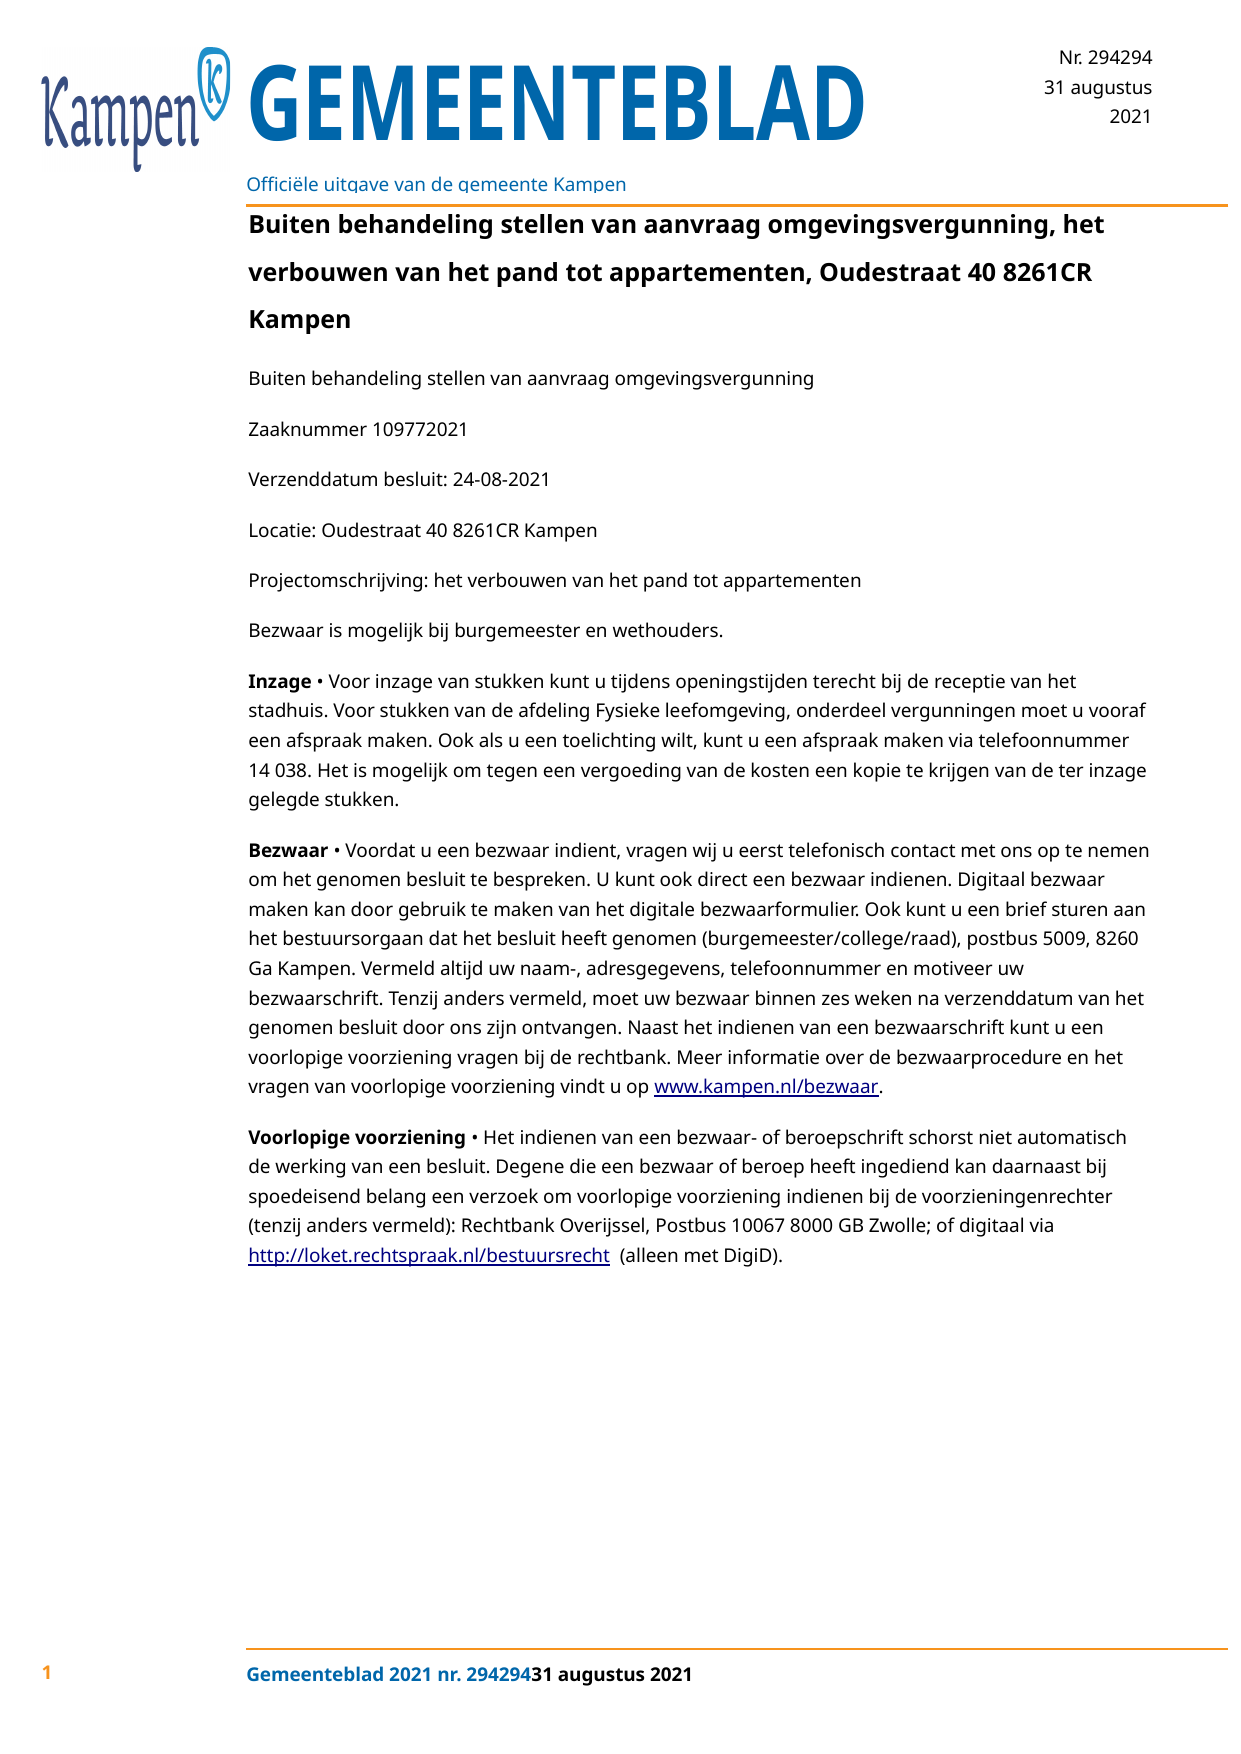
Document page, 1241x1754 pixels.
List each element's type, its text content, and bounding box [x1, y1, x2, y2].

text Zaaknummer 109772021 [248, 416, 1152, 442]
text Verzenddatum besluit: 24-08-2021 [248, 466, 1152, 492]
picture [41, 47, 231, 172]
text Projectomschrijving: het verbouwen van het pand tot appartementen [248, 567, 1152, 593]
text Voorlopige voorziening • Het indienen van een bezwaar- of beroepschrift schorst niet automatisch de werking van een besluit. Degene die een bezwaar of beroep heeft ingediend kan daarnaast bij spoedeisend belang een verzoek om voorlopige voorziening indienen bij de voorzieningenrechter (tenzij anders vermeld): Rechtbank Overijssel, Postbus 10067 8000 GB Zwolle; of digitaal via http://loket.rechtspraak.nl/bestuursrecht (alleen met DigiD). [248, 1124, 1152, 1268]
text Bezwaar • Voordat u een bezwaar indient, vragen wij u eerst telefonisch contact met ons op te nemen om het genomen besluit te bespreken. U kunt ook direct een bezwaar indienen. Digitaal bezwaar maken kan door gebruik te maken van het digitale bezwaarformulier. Ook kunt u een brief sturen aan het bestuursorgaan dat het besluit heeft genomen (burgemeester/college/raad), postbus 5009, 8260 Ga Kampen. Vermeld altijd uw naam-, adresgegevens, telefoonnummer en motiveer uw bezwaarschrift. Tenzij anders vermeld, moet uw bezwaar binnen zes weken na verzenddatum van het genomen besluit door ons zijn ontvangen. Naast het indienen van een bezwaarschrift kunt u een voorlopige voorziening vragen bij de rechtbank. Meer informatie over de bezwaarprocedure en het vragen van voorlopige voorziening vindt u op www.kampen.nl/bezwaar. [248, 837, 1152, 1099]
text Inzage • Voor inzage van stukken kunt u tijdens openingstijden terecht bij de receptie van het stadhuis. Voor stukken van de afdeling Fysieke leefomgeving, onderdeel vergunningen moet u vooraf een afspraak maken. Ook als u een toelichting wilt, kunt u een afspraak maken via telefoonnummer 14 038. Het is mogelijk om tegen een vergoeding van de kosten een kopie te krijgen van de ter inzage gelegde stukken. [248, 668, 1152, 812]
text Locatie: Oudestraat 40 8261CR Kampen [248, 517, 1152, 542]
text Buiten behandeling stellen van aanvraag omgevingsvergunning, het verbouwen van het pand tot appartementen, Oudestraat 40 8261CR Kampen [248, 207, 1152, 336]
text Bezwaar is mogelijk bij burgemeester en wethouders. [248, 618, 1152, 643]
text Buiten behandeling stellen van aanvraag omgevingsvergunning [248, 366, 1152, 391]
